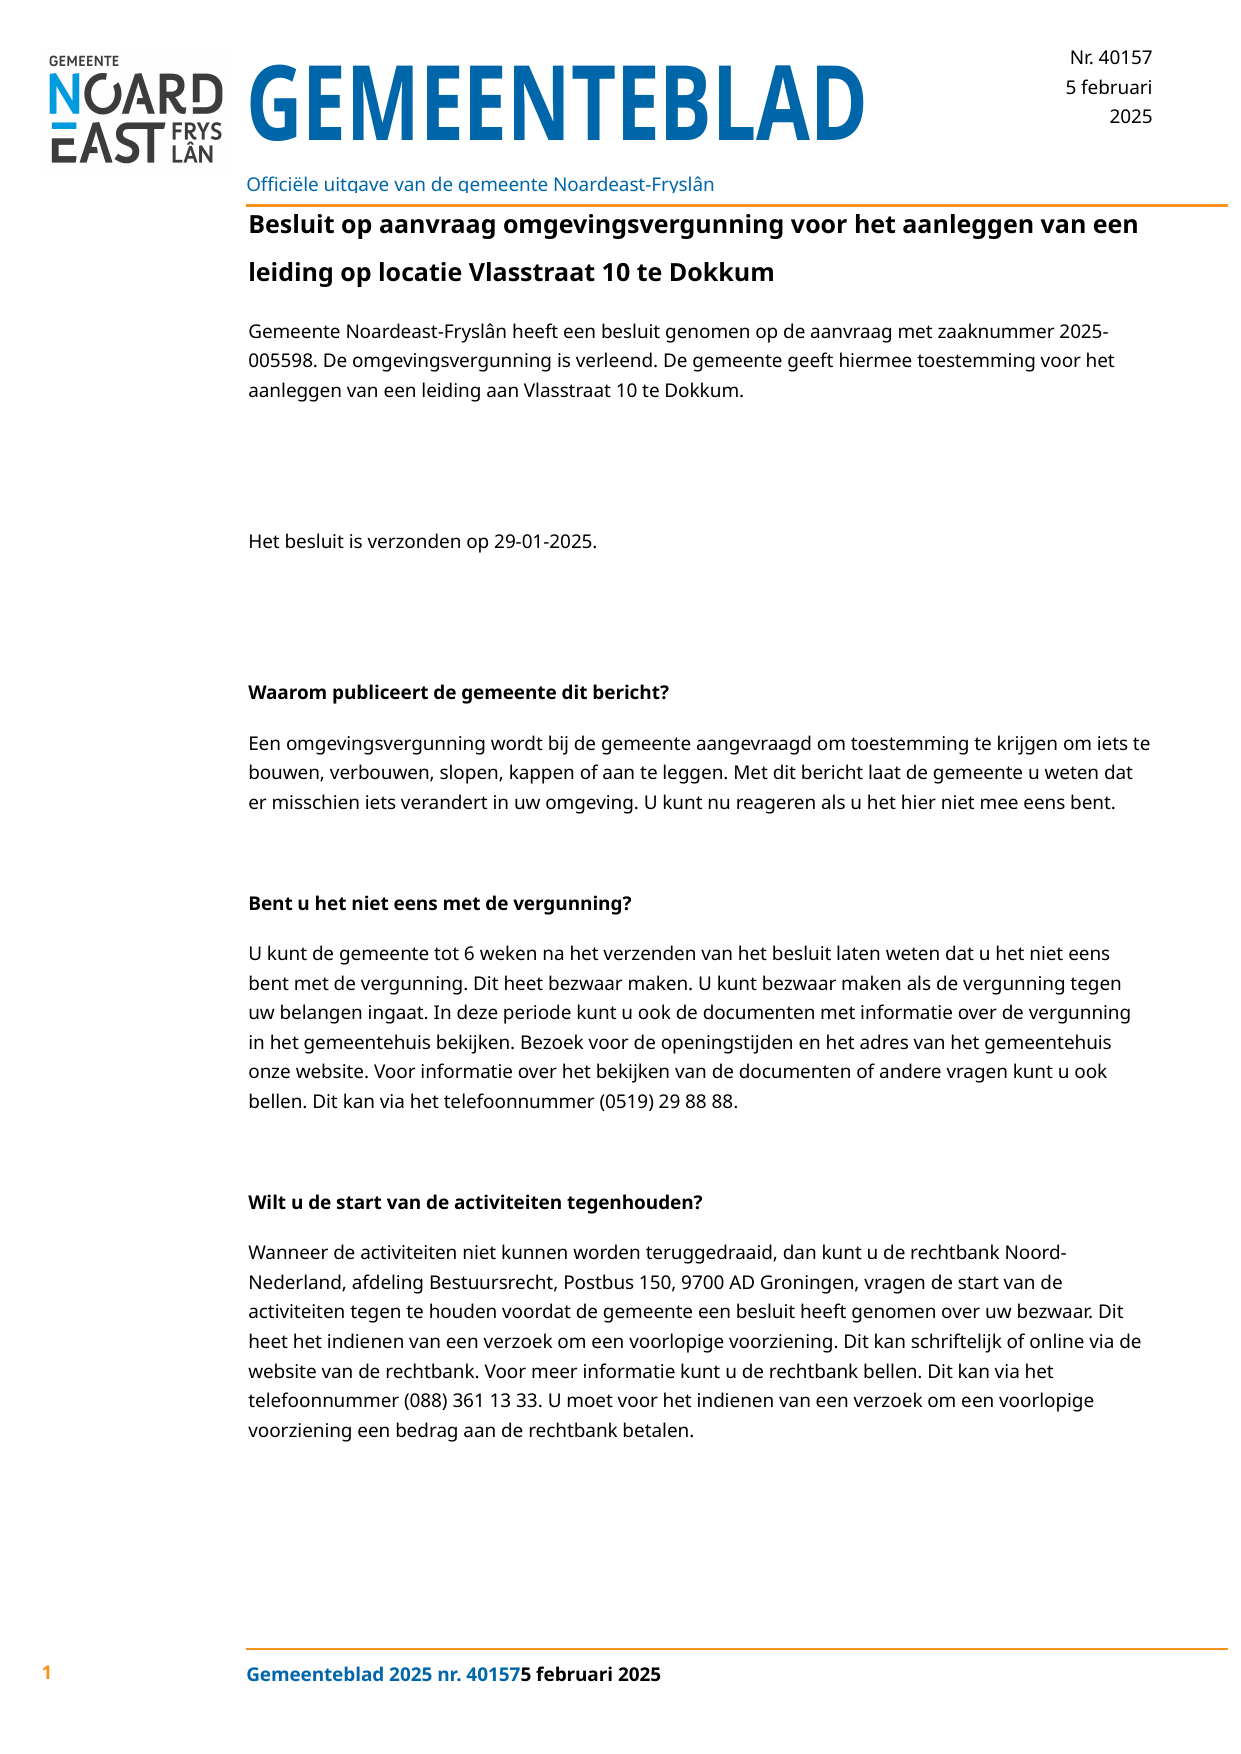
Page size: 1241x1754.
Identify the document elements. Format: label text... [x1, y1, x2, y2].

text Een omgevingsvergunning wordt bij de gemeente aangevraagd om toestemming te krijgen om iets te bouwen, verbouwen, slopen, kappen of aan te leggen. Met dit bericht laat de gemeente u weten dat er misschien iets verandert in uw omgeving. U kunt nu reageren als u het hier niet mee eens bent. [248, 730, 1152, 815]
text Wilt u de start van de activiteiten tegenhouden? [248, 1189, 1152, 1215]
text Gemeente Noardeast-Fryslân heeft een besluit genomen op de aanvraag met zaaknummer 2025-005598. De omgevingsvergunning is verleend. De gemeente geeft hiermee toestemming voor het aanleggen van een leiding aan Vlasstraat 10 te Dokkum. [248, 318, 1152, 403]
text Bent u het niet eens met de vergunning? [248, 890, 1152, 916]
text Het besluit is verzonden op 29-01-2025. [248, 528, 1152, 554]
text Besluit op aanvraag omgevingsvergunning voor het aanleggen van een leiding op locatie Vlasstraat 10 te Dokkum [248, 207, 1152, 288]
text U kunt de gemeente tot 6 weken na het verzenden van het besluit laten weten dat u het niet eens bent met de vergunning. Dit heet bezwaar maken. U kunt bezwaar maken als de vergunning tegen uw belangen ingaat. In deze periode kunt u ook de documenten met informatie over de vergunning in het gemeentehuis bekijken. Bezoek voor de openingstijden en het adres van het gemeentehuis onze website. Voor informatie over het bekijken van de documenten of andere vragen kunt u ook bellen. Dit kan via het telefoonnummer (0519) 29 88 88. [248, 940, 1152, 1114]
text Waarom publiceert de gemeente dit bericht? [248, 679, 1152, 705]
text Wanneer de activiteiten niet kunnen worden teruggedraaid, dan kunt u de rechtbank Noord-Nederland, afdeling Bestuursrecht, Postbus 150, 9700 AD Groningen, vragen de start van de activiteiten tegen te houden voordat de gemeente een besluit heeft genomen over uw bezwaar. Dit heet het indienen van een verzoek om een voorlopige voorziening. Dit kan schriftelijk of online via de website van de rechtbank. Voor meer informatie kunt u de rechtbank bellen. Dit kan via het telefoonnummer (088) 361 13 33. U moet voor het indienen van een verzoek om een voorlopige voorziening een bedrag aan de rechtbank betalen. [248, 1239, 1152, 1443]
picture [41, 47, 231, 172]
